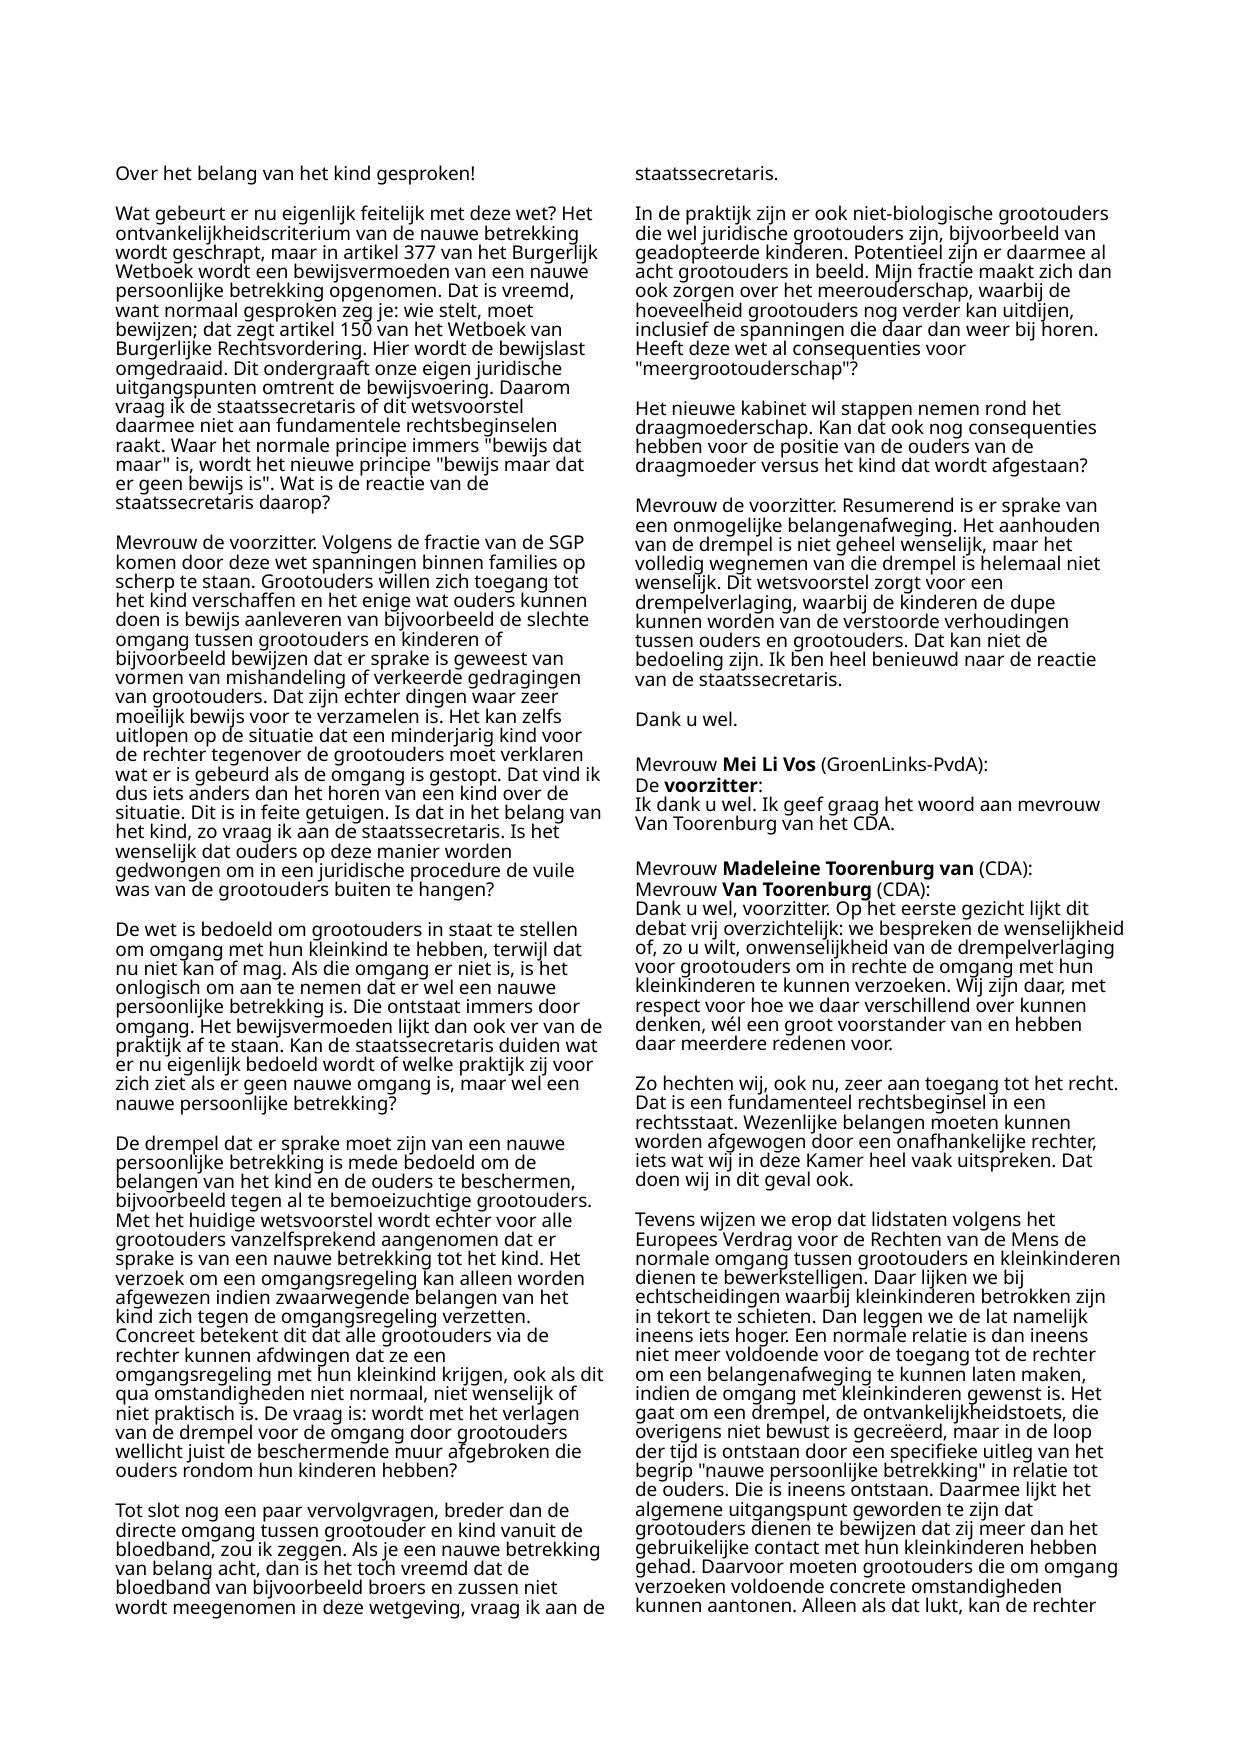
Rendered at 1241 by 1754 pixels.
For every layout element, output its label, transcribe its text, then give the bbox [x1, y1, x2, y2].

text In de praktijk zijn er ook niet-biologische grootouders die wel juridische grootouders zijn, bijvoorbeeld van geadopteerde kinderen. Potentieel zijn er daarmee al acht grootouders in beeld. Mijn fractie maakt zich dan ook zorgen over het meerouderschap, waarbij de hoeveelheid grootouders nog verder kan uitdijen, inclusief de spanningen die daar dan weer bij horen. Heeft deze wet al consequenties voor "meergrootouderschap"? [635, 205, 1125, 379]
text staatssecretaris. [635, 165, 1125, 184]
text De drempel dat er sprake moet zijn van een nauwe persoonlijke betrekking is mede bedoeld om de belangen van het kind en de ouders te beschermen, bijvoorbeeld tegen al te bemoeizuchtige grootouders. Met het huidige wetsvoorstel wordt echter voor alle grootouders vanzelfsprekend aangenomen dat er sprake is van een nauwe betrekking tot het kind. Het verzoek om een omgangsregeling kan alleen worden afgewezen indien zwaarwegende belangen van het kind zich tegen de omgangsregeling verzetten. Concreet betekent dit dat alle grootouders via de rechter kunnen afdwingen dat ze een omgangsregeling met hun kleinkind krijgen, ook als dit qua omstandigheden niet normaal, niet wenselijk of niet praktisch is. De vraag is: wordt met het verlagen van de drempel voor de omgang door grootouders wellicht juist de beschermende muur afgebroken die ouders rondom hun kinderen hebben? [115, 1135, 605, 1482]
text Wat gebeurt er nu eigenlijk feitelijk met deze wet? Het ontvankelijkheidscriterium van de nauwe betrekking wordt geschrapt, maar in artikel 377 van het Burgerlijk Wetboek wordt een bewijsvermoeden van een nauwe persoonlijke betrekking opgenomen. Dat is vreemd, want normaal gesproken zeg je: wie stelt, moet bewijzen; dat zegt artikel 150 van het Wetboek van Burgerlijke Rechtsvordering. Hier wordt de bewijslast omgedraaid. Dit ondergraaft onze eigen juridische uitgangspunten omtrent de bewijsvoering. Daarom vraag ik de staatssecretaris of dit wetsvoorstel daarmee niet aan fundamentele rechtsbeginselen raakt. Waar het normale principe immers "bewijs dat maar" is, wordt het nieuwe principe "bewijs maar dat er geen bewijs is". Wat is de reactie van de staatssecretaris daarop? [115, 205, 605, 514]
text De wet is bedoeld om grootouders in staat te stellen om omgang met hun kleinkind te hebben, terwijl dat nu niet kan of mag. Als die omgang er niet is, is het onlogisch om aan te nemen dat er wel een nauwe persoonlijke betrekking is. Die ontstaat immers door omgang. Het bewijsvermoeden lijkt dan ook ver van de praktijk af te staan. Kan de staatssecretaris duiden wat er nu eigenlijk bedoeld wordt of welke praktijk zij voor zich ziet als er geen nauwe omgang is, maar wel een nauwe persoonlijke betrekking? [115, 921, 605, 1114]
text Over het belang van het kind gesproken! [115, 165, 605, 184]
text Mevrouw Madeleine Toorenburg van (CDA): [635, 855, 1125, 881]
text Tot slot nog een paar vervolgvragen, breder dan de directe omgang tussen grootouder en kind vanuit de bloedband, zou ik zeggen. Als je een nauwe betrekking van belang acht, dan is het toch vreemd dat de bloedband van bijvoorbeeld broers en zussen niet wordt meegenomen in deze wetgeving, vraag ik aan de [115, 1502, 605, 1618]
text De voorzitter: [635, 777, 1125, 796]
text Mevrouw de voorzitter. Resumerend is er sprake van een onmogelijke belangenafweging. Het aanhouden van de drempel is niet geheel wenselijk, maar het volledig wegnemen van die drempel is helemaal niet wenselijk. Dit wetsvoorstel zorgt voor een drempelverlaging, waarbij de kinderen de dupe kunnen worden van de verstoorde verhoudingen tussen ouders en grootouders. Dat kan niet de bedoeling zijn. Ik ben heel benieuwd naar de reactie van de staatssecretaris. [635, 497, 1125, 690]
text Het nieuwe kabinet wil stappen nemen rond het draagmoederschap. Kan dat ook nog consequenties hebben voor de positie van de ouders van de draagmoeder versus het kind dat wordt afgestaan? [635, 399, 1125, 477]
text Dank u wel, voorzitter. Op het eerste gezicht lijkt dit debat vrij overzichtelijk: we bespreken de wenselijkheid of, zo u wilt, onwenselijkheid van de drempelverlaging voor grootouders om in rechte de omgang met hun kleinkinderen te kunnen verzoeken. Wij zijn daar, met respect voor hoe we daar verschillend over kunnen denken, wél een groot voorstander van en hebben daar meerdere redenen voor. [635, 900, 1125, 1054]
text Mevrouw Van Toorenburg (CDA): [635, 881, 1125, 900]
text Tevens wijzen we erop dat lidstaten volgens het Europees Verdrag voor de Rechten van de Mens de normale omgang tussen grootouders en kleinkinderen dienen te bewerkstelligen. Daar lijken we bij echtscheidingen waarbij kleinkinderen betrokken zijn in tekort te schieten. Dan leggen we de lat namelijk ineens iets hoger. Een normale relatie is dan ineens niet meer voldoende voor de toegang tot de rechter om een belangenafweging te kunnen laten maken, indien de omgang met kleinkinderen gewenst is. Het gaat om een drempel, de ontvankelijkheidstoets, die overigens niet bewust is gecreëerd, maar in de loop der tijd is ontstaan door een specifieke uitleg van het begrip "nauwe persoonlijke betrekking" in relatie tot de ouders. Die is ineens ontstaan. Daarmee lijkt het algemene uitgangspunt geworden te zijn dat grootouders dienen te bewijzen dat zij meer dan het gebruikelijke contact met hun kleinkinderen hebben gehad. Daarvoor moeten grootouders die om omgang verzoeken voldoende concrete omstandigheden kunnen aantonen. Alleen als dat lukt, kan de rechter [635, 1211, 1125, 1616]
text Zo hechten wij, ook nu, zeer aan toegang tot het recht. Dat is een fundamenteel rechtsbeginsel in een rechtsstaat. Wezenlijke belangen moeten kunnen worden afgewogen door een onafhankelijke rechter, iets wat wij in deze Kamer heel vaak uitspreken. Dat doen wij in dit geval ook. [635, 1075, 1125, 1191]
text Ik dank u wel. Ik geef graag het woord aan mevrouw Van Toorenburg van het CDA. [635, 796, 1125, 834]
text Dank u wel. [635, 711, 1125, 730]
text Mevrouw Mei Li Vos (GroenLinks-PvdA): [635, 751, 1125, 777]
text Mevrouw de voorzitter. Volgens de fractie van de SGP komen door deze wet spanningen binnen families op scherp te staan. Grootouders willen zich toegang tot het kind verschaffen en het enige wat ouders kunnen doen is bewijs aanleveren van bijvoorbeeld de slechte omgang tussen grootouders en kinderen of bijvoorbeeld bewijzen dat er sprake is geweest van vormen van mishandeling of verkeerde gedragingen van grootouders. Dat zijn echter dingen waar zeer moeilijk bewijs voor te verzamelen is. Het kan zelfs uitlopen op de situatie dat een minderjarig kind voor de rechter tegenover de grootouders moet verklaren wat er is gebeurd als de omgang is gestopt. Dat vind ik dus iets anders dan het horen van een kind over de situatie. Dit is in feite getuigen. Is dat in het belang van het kind, zo vraag ik aan de staatssecretaris. Is het wenselijk dat ouders op deze manier worden gedwongen om in een juridische procedure de vuile was van de grootouders buiten te hangen? [115, 534, 605, 901]
